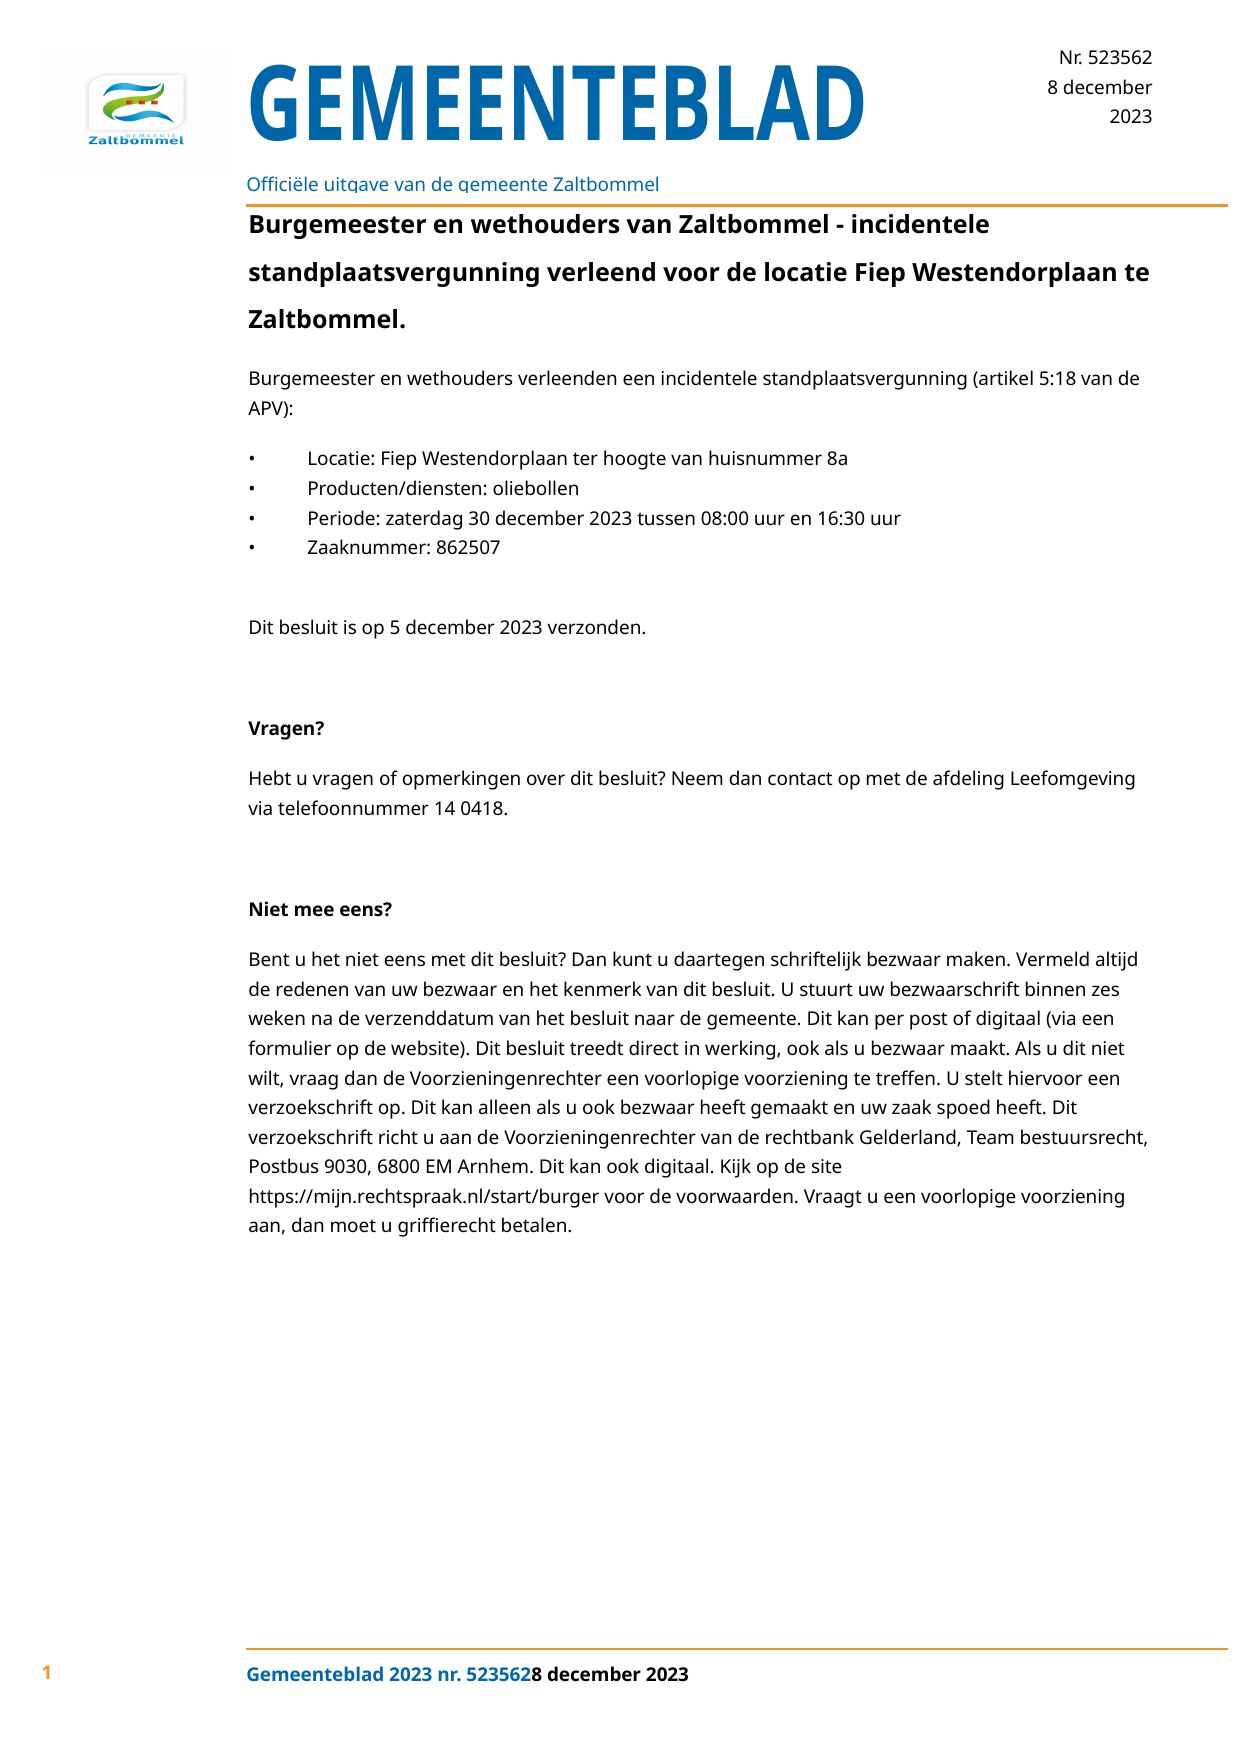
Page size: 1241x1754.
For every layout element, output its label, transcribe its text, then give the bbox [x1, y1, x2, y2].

list Producten/diensten: oliebollen [248, 475, 1152, 501]
picture [41, 47, 231, 172]
list Locatie: Fiep Westendorplaan ter hoogte van huisnummer 8a [248, 446, 1152, 471]
text Niet mee eens? [248, 896, 1152, 922]
list Zaaknummer: 862507 [248, 534, 1152, 560]
text Vragen? [248, 715, 1152, 741]
list Periode: zaterdag 30 december 2023 tussen 08:00 uur en 16:30 uur [248, 505, 1152, 530]
text Burgemeester en wethouders van Zaltbommel - incidentele standplaatsvergunning verleend voor de locatie Fiep Westendorplaan te Zaltbommel. [248, 207, 1152, 336]
text Hebt u vragen of opmerkingen over dit besluit? Neem dan contact op met de afdeling Leefomgeving via telefoonnummer 14 0418. [248, 766, 1152, 821]
text Burgemeester en wethouders verleenden een incidentele standplaatsvergunning (artikel 5:18 van de APV): [248, 366, 1152, 421]
text Dit besluit is op 5 december 2023 verzonden. [248, 614, 1152, 640]
text Bent u het niet eens met dit besluit? Dan kunt u daartegen schriftelijk bezwaar maken. Vermeld altijd de redenen van uw bezwaar en het kenmerk van dit besluit. U stuurt uw bezwaarschrift binnen zes weken na de verzenddatum van het besluit naar de gemeente. Dit kan per post of digitaal (via een formulier op de website). Dit besluit treedt direct in werking, ook als u bezwaar maakt. Als u dit niet wilt, vraag dan de Voorzieningenrechter een voorlopige voorziening te treffen. U stelt hiervoor een verzoekschrift op. Dit kan alleen als u ook bezwaar heeft gemaakt en uw zaak spoed heeft. Dit verzoekschrift richt u aan de Voorzieningenrechter van de rechtbank Gelderland, Team bestuursrecht, Postbus 9030, 6800 EM Arnhem. Dit kan ook digitaal. Kijk op de site https://mijn.rechtspraak.nl/start/burger voor de voorwaarden. Vraagt u een voorlopige voorziening aan, dan moet u griffierecht betalen. [248, 946, 1152, 1238]
